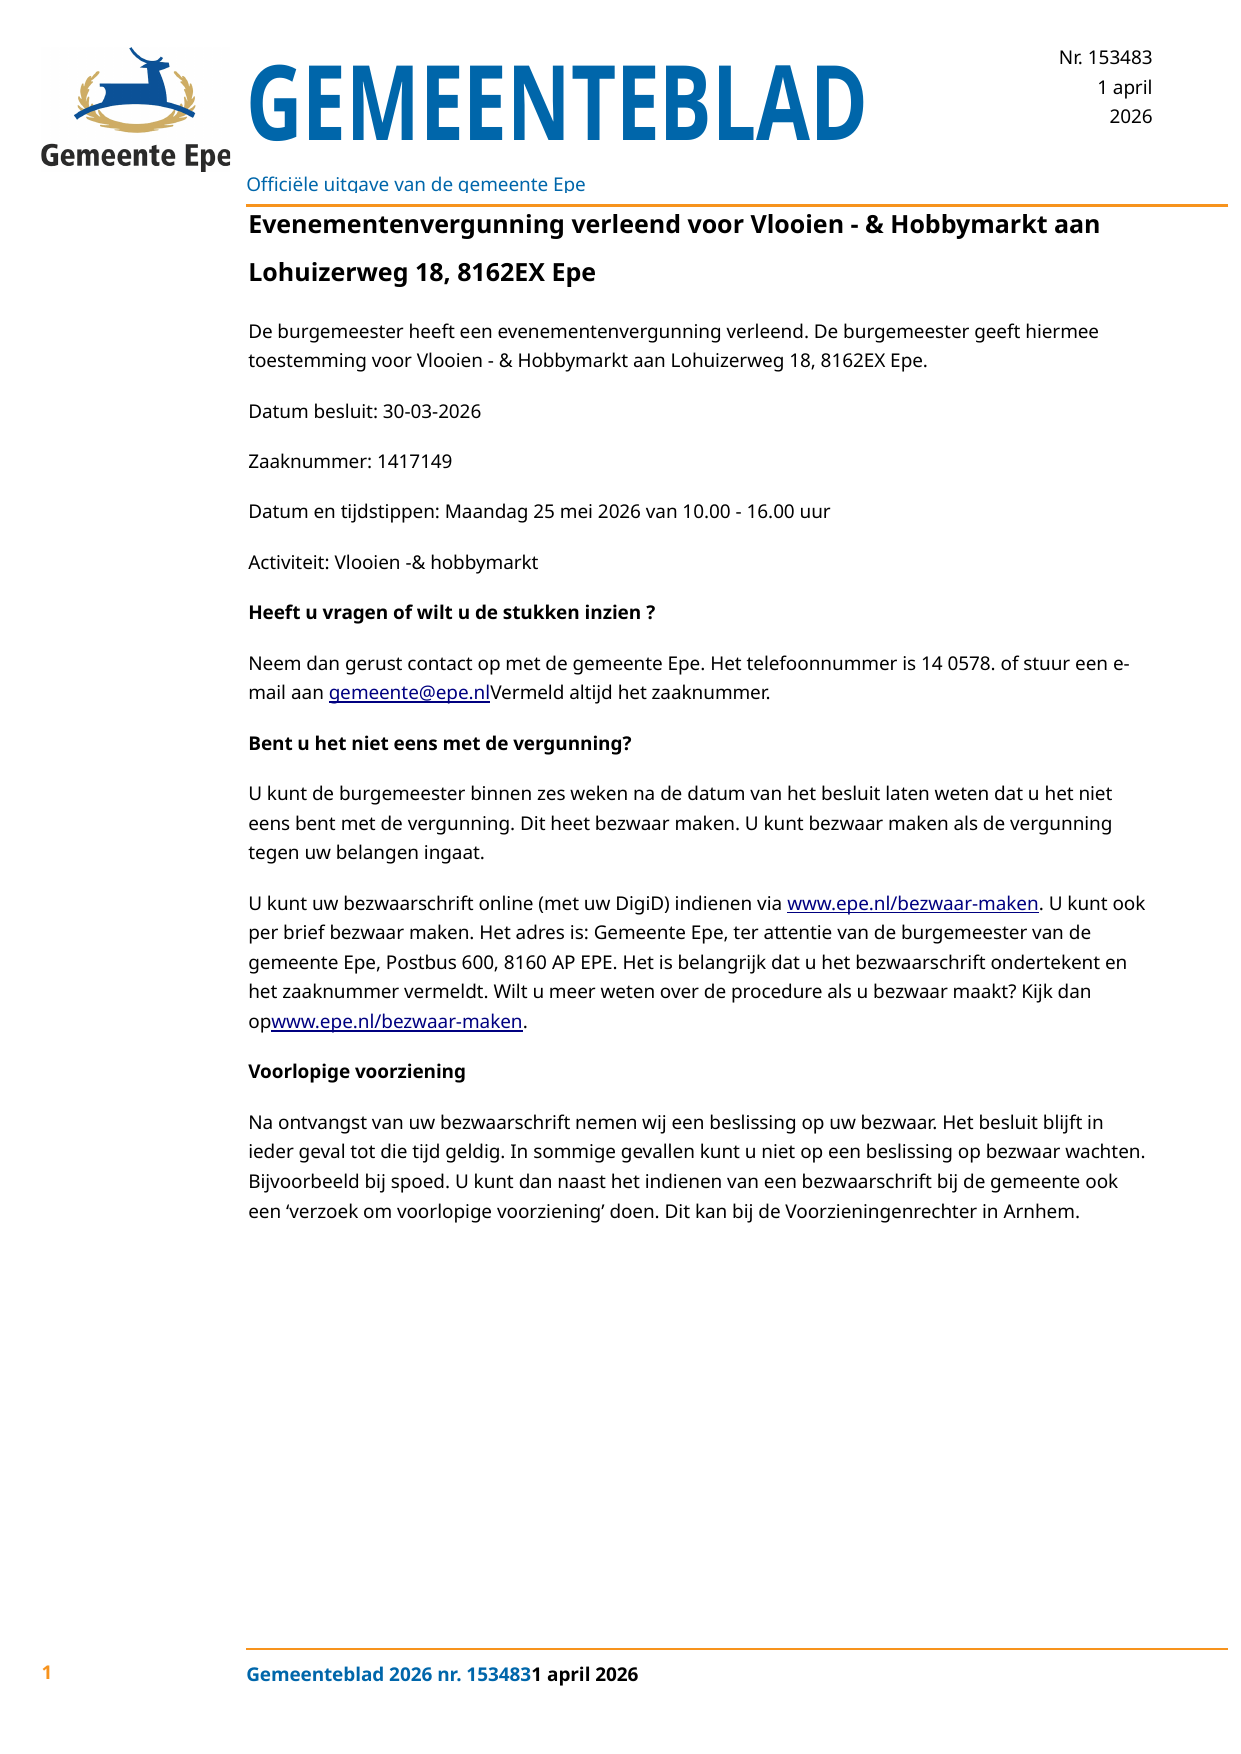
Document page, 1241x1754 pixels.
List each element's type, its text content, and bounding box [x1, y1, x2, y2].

text Activiteit: Vlooien -& hobbymarkt [248, 549, 1152, 575]
text U kunt de burgemeester binnen zes weken na de datum van het besluit laten weten dat u het niet eens bent met de vergunning. Dit heet bezwaar maken. U kunt bezwaar maken als de vergunning tegen uw belangen ingaat. [248, 780, 1152, 865]
text Datum en tijdstippen: Maandag 25 mei 2026 van 10.00 - 16.00 uur [248, 499, 1152, 524]
text Na ontvangst van uw bezwaarschrift nemen wij een beslissing op uw bezwaar. Het besluit blijft in ieder geval tot die tijd geldig. In sommige gevallen kunt u niet op een beslissing op bezwaar wachten. Bijvoorbeeld bij spoed. U kunt dan naast het indienen van een bezwaarschrift bij de gemeente ook een ‘verzoek om voorlopige voorziening’ doen. Dit kan bij de Voorzieningenrechter in Arnhem. [248, 1109, 1152, 1224]
text Neem dan gerust contact op met de gemeente Epe. Het telefoonnummer is 14 0578. of stuur een e-mail aan gemeente@epe.nlVermeld altijd het zaaknummer. [248, 650, 1152, 705]
text Evenementenvergunning verleend voor Vlooien - & Hobbymarkt aan Lohuizerweg 18, 8162EX Epe [248, 207, 1152, 288]
text Zaaknummer: 1417149 [248, 448, 1152, 474]
text Datum besluit: 30-03-2026 [248, 398, 1152, 424]
text Bent u het niet eens met de vergunning? [248, 730, 1152, 756]
text De burgemeester heeft een evenementenvergunning verleend. De burgemeester geeft hiermee toestemming voor Vlooien - & Hobbymarkt aan Lohuizerweg 18, 8162EX Epe. [248, 318, 1152, 373]
text Voorlopige voorziening [248, 1059, 1152, 1084]
text Heeft u vragen of wilt u de stukken inzien ? [248, 599, 1152, 625]
picture [41, 47, 231, 172]
text U kunt uw bezwaarschrift online (met uw DigiD) indienen via www.epe.nl/bezwaar-maken. U kunt ook per brief bezwaar maken. Het adres is: Gemeente Epe, ter attentie van de burgemeester van de gemeente Epe, Postbus 600, 8160 AP EPE. Het is belangrijk dat u het bezwaarschrift ondertekent en het zaaknummer vermeldt. Wilt u meer weten over de procedure als u bezwaar maakt? Kijk dan opwww.epe.nl/bezwaar-maken. [248, 890, 1152, 1034]
